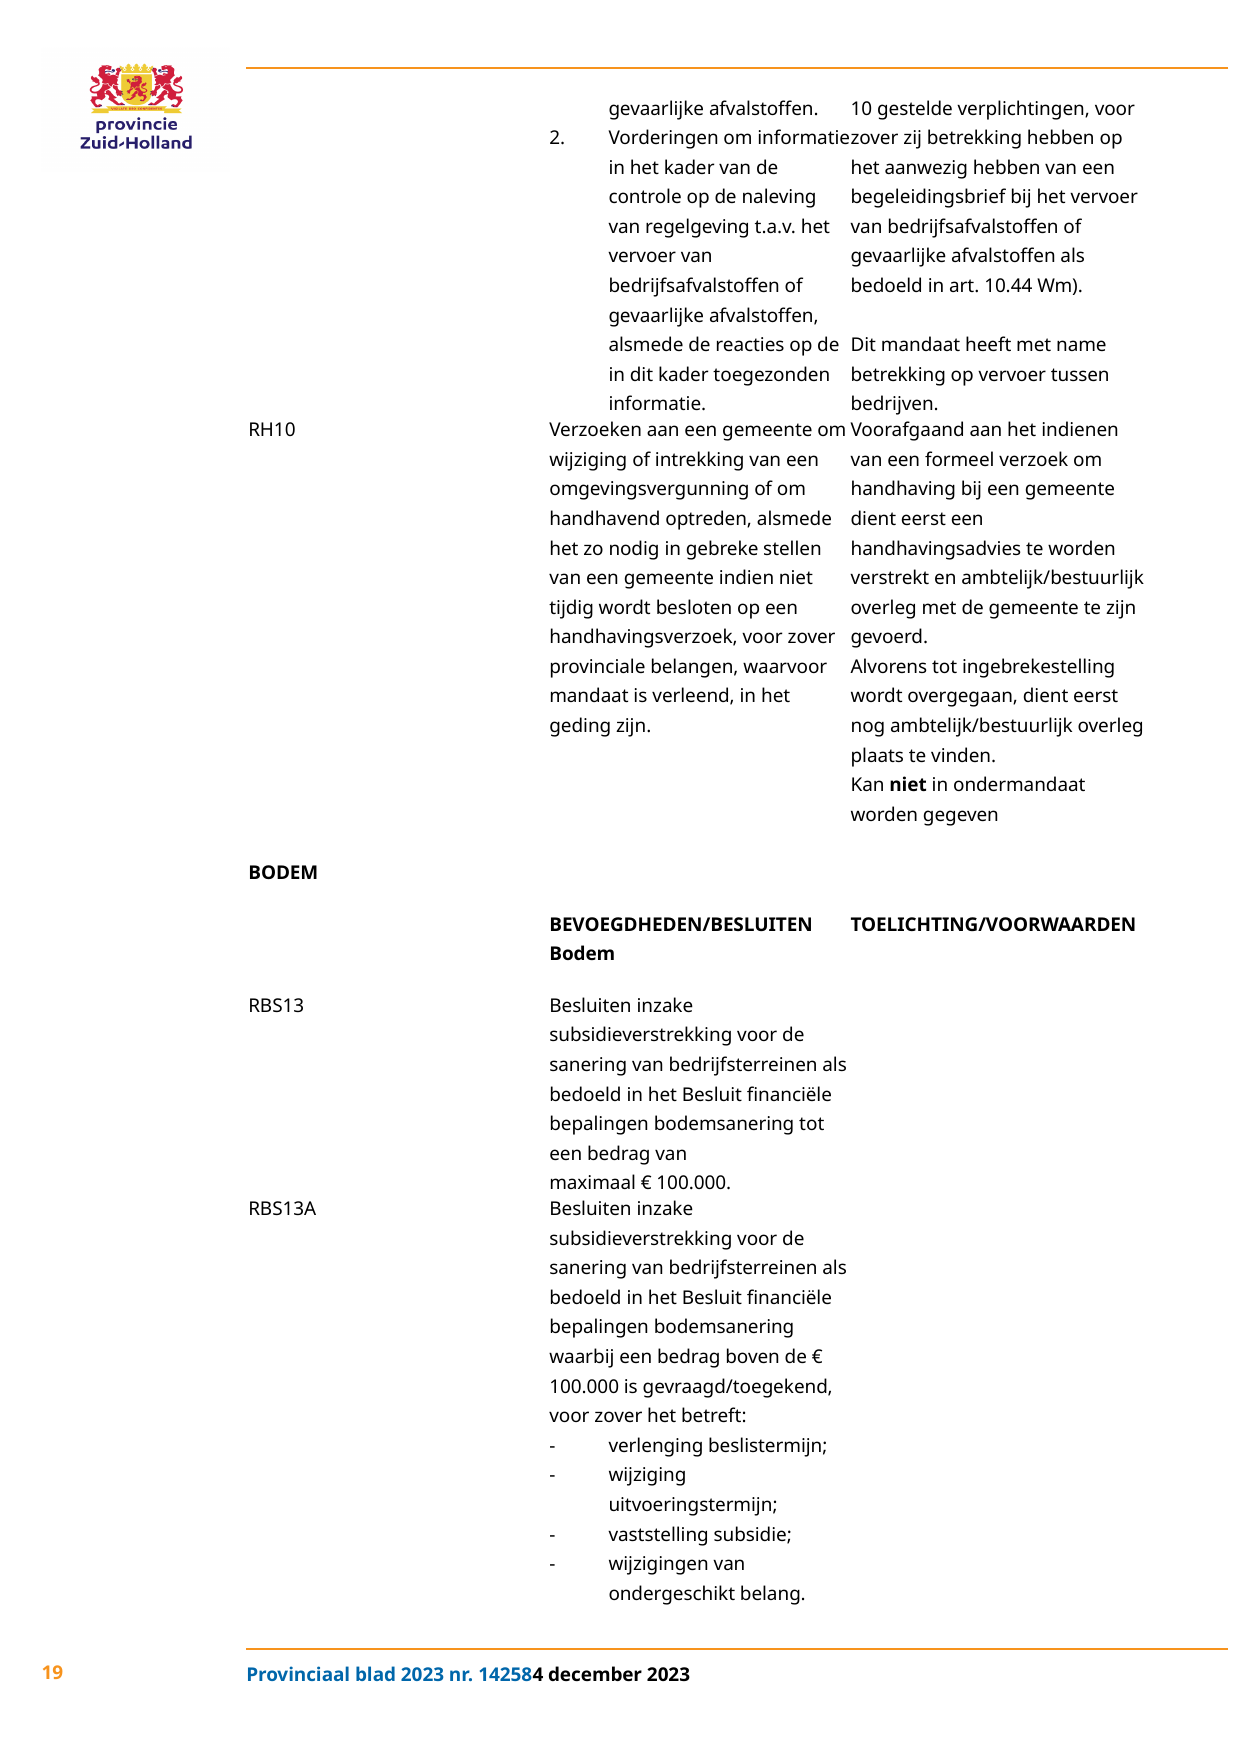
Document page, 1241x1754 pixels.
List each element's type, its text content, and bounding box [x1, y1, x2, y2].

table_cell [850, 992, 1152, 1195]
table_cell [850, 1195, 1152, 1606]
table_cell 10 gestelde verplichtingen, voor zover zij betrekking hebben op het aanwezig hebben van een begeleidingsbrief bij het vervoer van bedrijfsafvalstoffen of gevaarlijke afvalstoffen als bedoeld in art. 10.44 Wm). Dit mandaat heeft met name betrekking op vervoer tussen bedrijven. [850, 95, 1152, 416]
table_cell [850, 966, 1152, 992]
table_cell RH10 [248, 416, 549, 827]
table_cell Voorafgaand aan het indienen van een formeel verzoek om handhaving bij een gemeente dient eerst een handhavingsadvies te worden verstrekt en ambtelijk/bestuurlijk overleg met de gemeente te zijn gevoerd. Alvorens tot ingebrekestelling wordt overgegaan, dient eerst nog ambtelijk/bestuurlijk overleg plaats te vinden. Kan niet in ondermandaat worden gegeven [850, 416, 1152, 827]
table_cell [549, 966, 850, 992]
table_cell [248, 966, 549, 992]
table_cell [248, 911, 549, 966]
table_cell TOELICHTING/VOORWAARDEN [850, 911, 1152, 966]
table_cell [248, 95, 549, 416]
table_cell BEVOEGDHEDEN/BESLUITEN Bodem [549, 911, 850, 966]
table_cell RBS13A [248, 1195, 549, 1606]
table_cell [248, 885, 549, 911]
picture [41, 47, 231, 172]
table_cell Besluiten inzake subsidieverstrekking voor de sanering van bedrijfsterreinen als bedoeld in het Besluit financiële bepalingen bodemsanering waarbij een bedrag boven de € 100.000 is gevraagd/toegekend, voor zover het betreft: verlenging beslistermijn; wijziging uitvoeringstermijn; vaststelling subsidie; wijzigingen van ondergeschikt belang. [549, 1195, 850, 1606]
table_cell Verzoeken aan een gemeente om wijziging of intrekking van een omgevingsvergunning of om handhavend optreden, alsmede het zo nodig in gebreke stellen van een gemeente indien niet tijdig wordt besloten op een handhavingsverzoek, voor zover provinciale belangen, waarvoor mandaat is verleend, in het geding zijn. [549, 416, 850, 827]
table_cell [850, 885, 1152, 911]
table_cell [549, 885, 850, 911]
table_cell RBS13 [248, 992, 549, 1195]
table_cell Besluiten inzake subsidieverstrekking voor de sanering van bedrijfsterreinen als bedoeld in het Besluit financiële bepalingen bodemsanering tot een bedrag van maximaal € 100.000. [549, 992, 850, 1195]
table_header BODEM [248, 860, 1152, 885]
table_cell gevaarlijke afvalstoffen. Vorderingen om informatie in het kader van de controle op de naleving van regelgeving t.a.v. het vervoer van bedrijfsafvalstoffen of gevaarlijke afvalstoffen, alsmede de reacties op de in dit kader toegezonden informatie. [549, 95, 850, 416]
